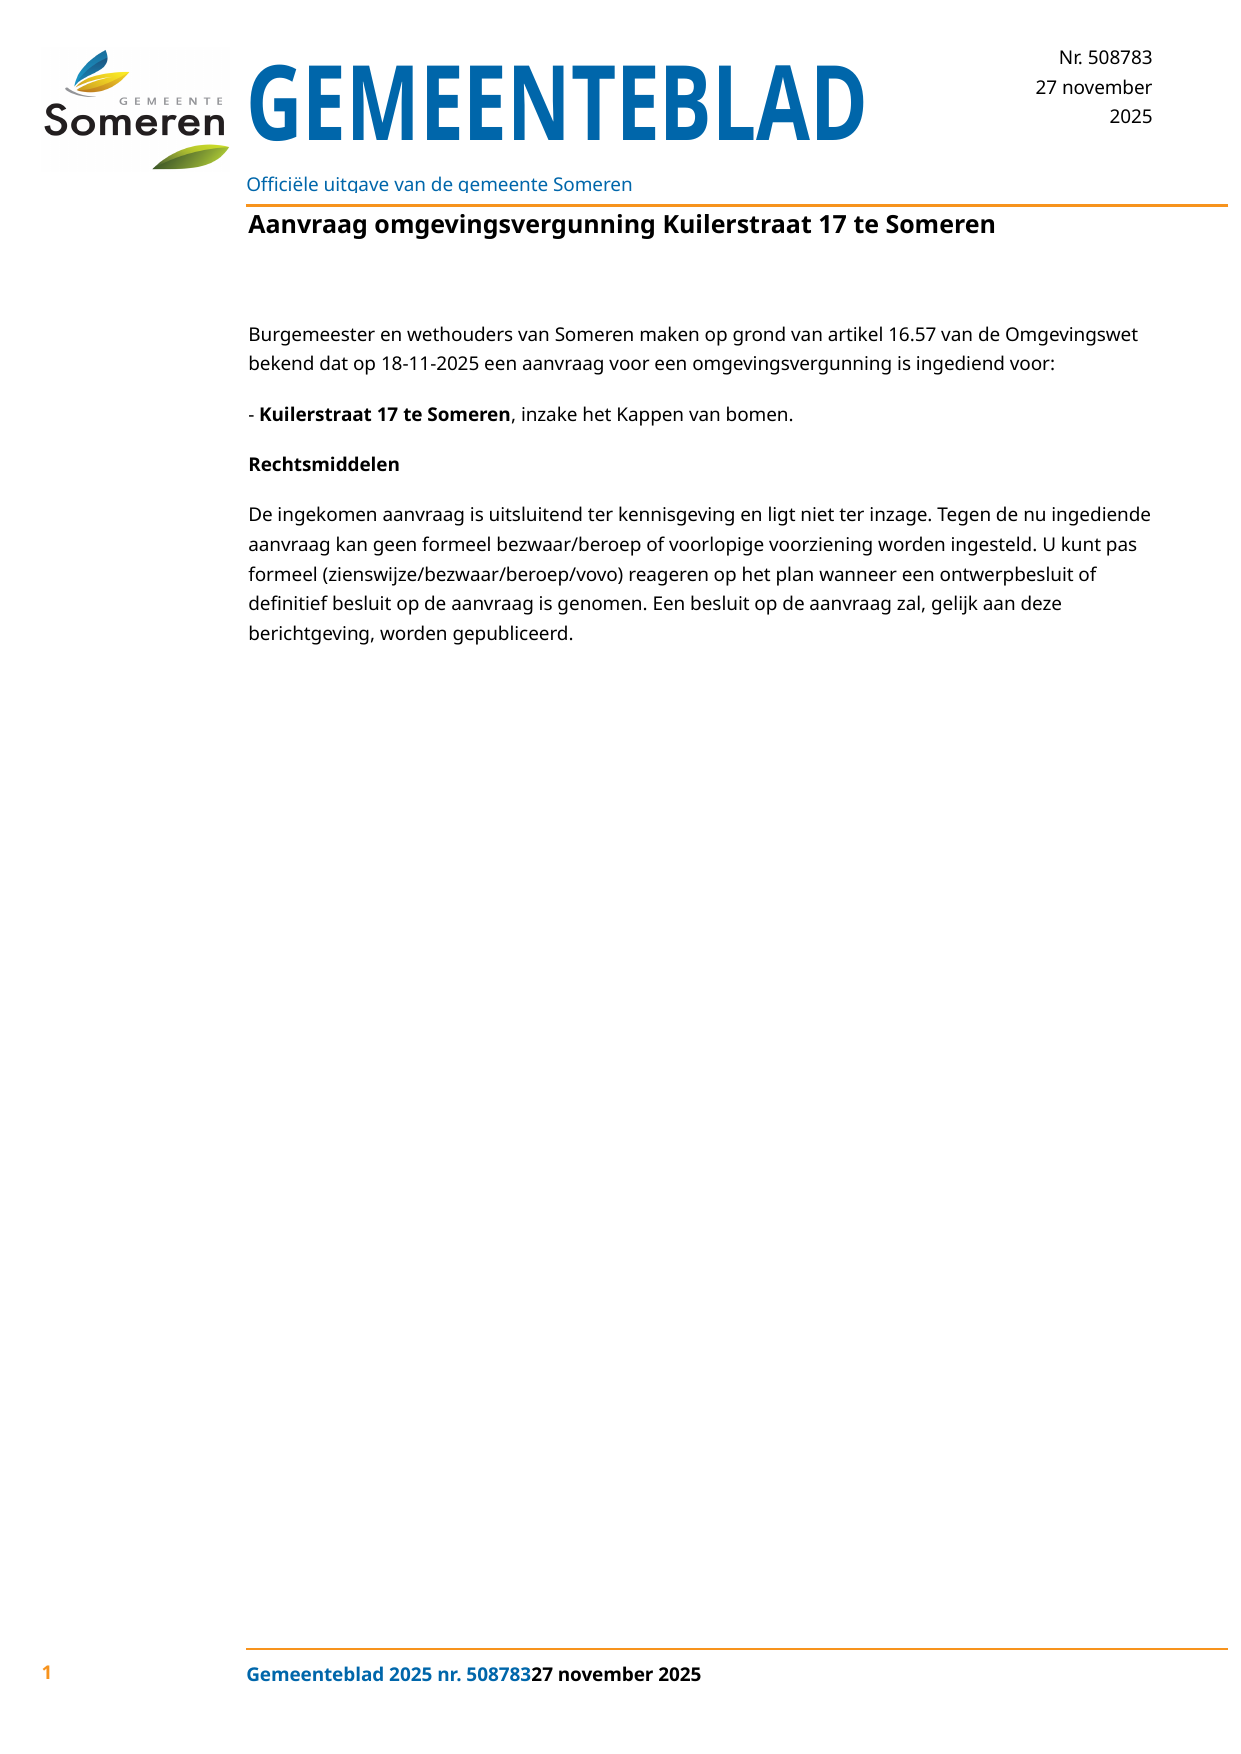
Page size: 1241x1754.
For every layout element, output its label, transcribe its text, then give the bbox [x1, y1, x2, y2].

picture [41, 47, 231, 172]
text Burgemeester en wethouders van Someren maken op grond van artikel 16.57 van de Omgevingswet bekend dat op 18-11-2025 een aanvraag voor een omgevingsvergunning is ingediend voor: [248, 321, 1152, 376]
text Aanvraag omgevingsvergunning Kuilerstraat 17 te Someren [248, 207, 1152, 241]
text Rechtsmiddelen [248, 451, 1152, 477]
text De ingekomen aanvraag is uitsluitend ter kennisgeving en ligt niet ter inzage. Tegen de nu ingediende aanvraag kan geen formeel bezwaar/beroep of voorlopige voorziening worden ingesteld. U kunt pas formeel (zienswijze/bezwaar/beroep/vovo) reageren op het plan wanneer een ontwerpbesluit of definitief besluit op de aanvraag is genomen. Een besluit op de aanvraag zal, gelijk aan deze berichtgeving, worden gepubliceerd. [248, 502, 1152, 646]
text - Kuilerstraat 17 te Someren, inzake het Kappen van bomen. [248, 401, 1152, 426]
